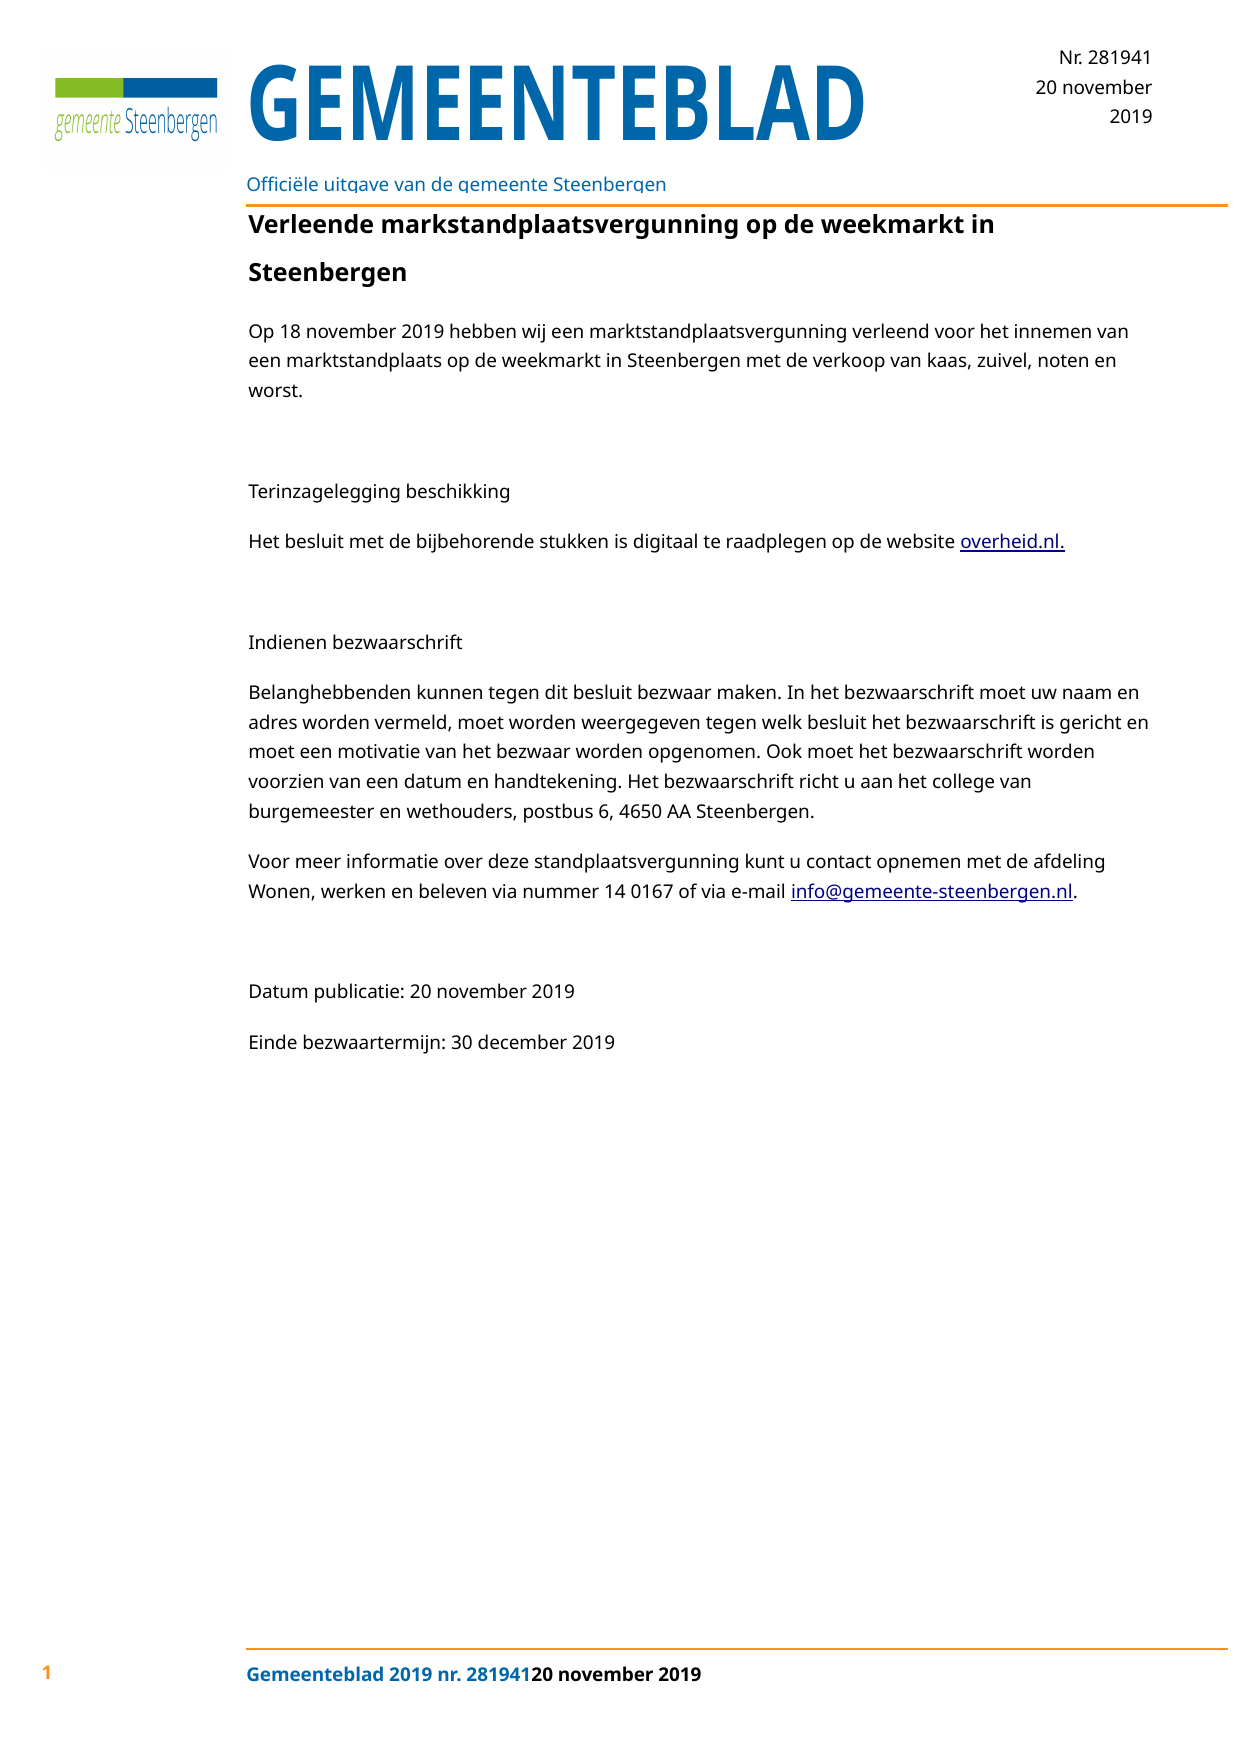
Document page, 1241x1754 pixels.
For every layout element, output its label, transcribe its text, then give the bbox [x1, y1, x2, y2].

text Verleende markstandplaatsvergunning op de weekmarkt in Steenbergen [248, 207, 1152, 288]
text Terinzagelegging beschikking [248, 478, 1152, 504]
text Einde bezwaartermijn: 30 december 2019 [248, 1029, 1152, 1055]
text Het besluit met de bijbehorende stukken is digitaal te raadplegen op de website overheid.nl. [248, 528, 1152, 554]
text Voor meer informatie over deze standplaatsvergunning kunt u contact opnemen met de afdeling Wonen, werken en beleven via nummer 14 0167 of via e-mail info@gemeente-steenbergen.nl. [248, 848, 1152, 904]
text Indienen bezwaarschrift [248, 629, 1152, 655]
text Belanghebbenden kunnen tegen dit besluit bezwaar maken. In het bezwaarschrift moet uw naam en adres worden vermeld, moet worden weergegeven tegen welk besluit het bezwaarschrift is gericht en moet een motivatie van het bezwaar worden opgenomen. Ook moet het bezwaarschrift worden voorzien van een datum en handtekening. Het bezwaarschrift richt u aan het college van burgemeester en wethouders, postbus 6, 4650 AA Steenbergen. [248, 679, 1152, 824]
text Op 18 november 2019 hebben wij een marktstandplaatsvergunning verleend voor het innemen van een marktstandplaats op de weekmarkt in Steenbergen met de verkoop van kaas, zuivel, noten en worst. [248, 318, 1152, 403]
text Datum publicatie: 20 november 2019 [248, 979, 1152, 1004]
picture [41, 47, 231, 172]
